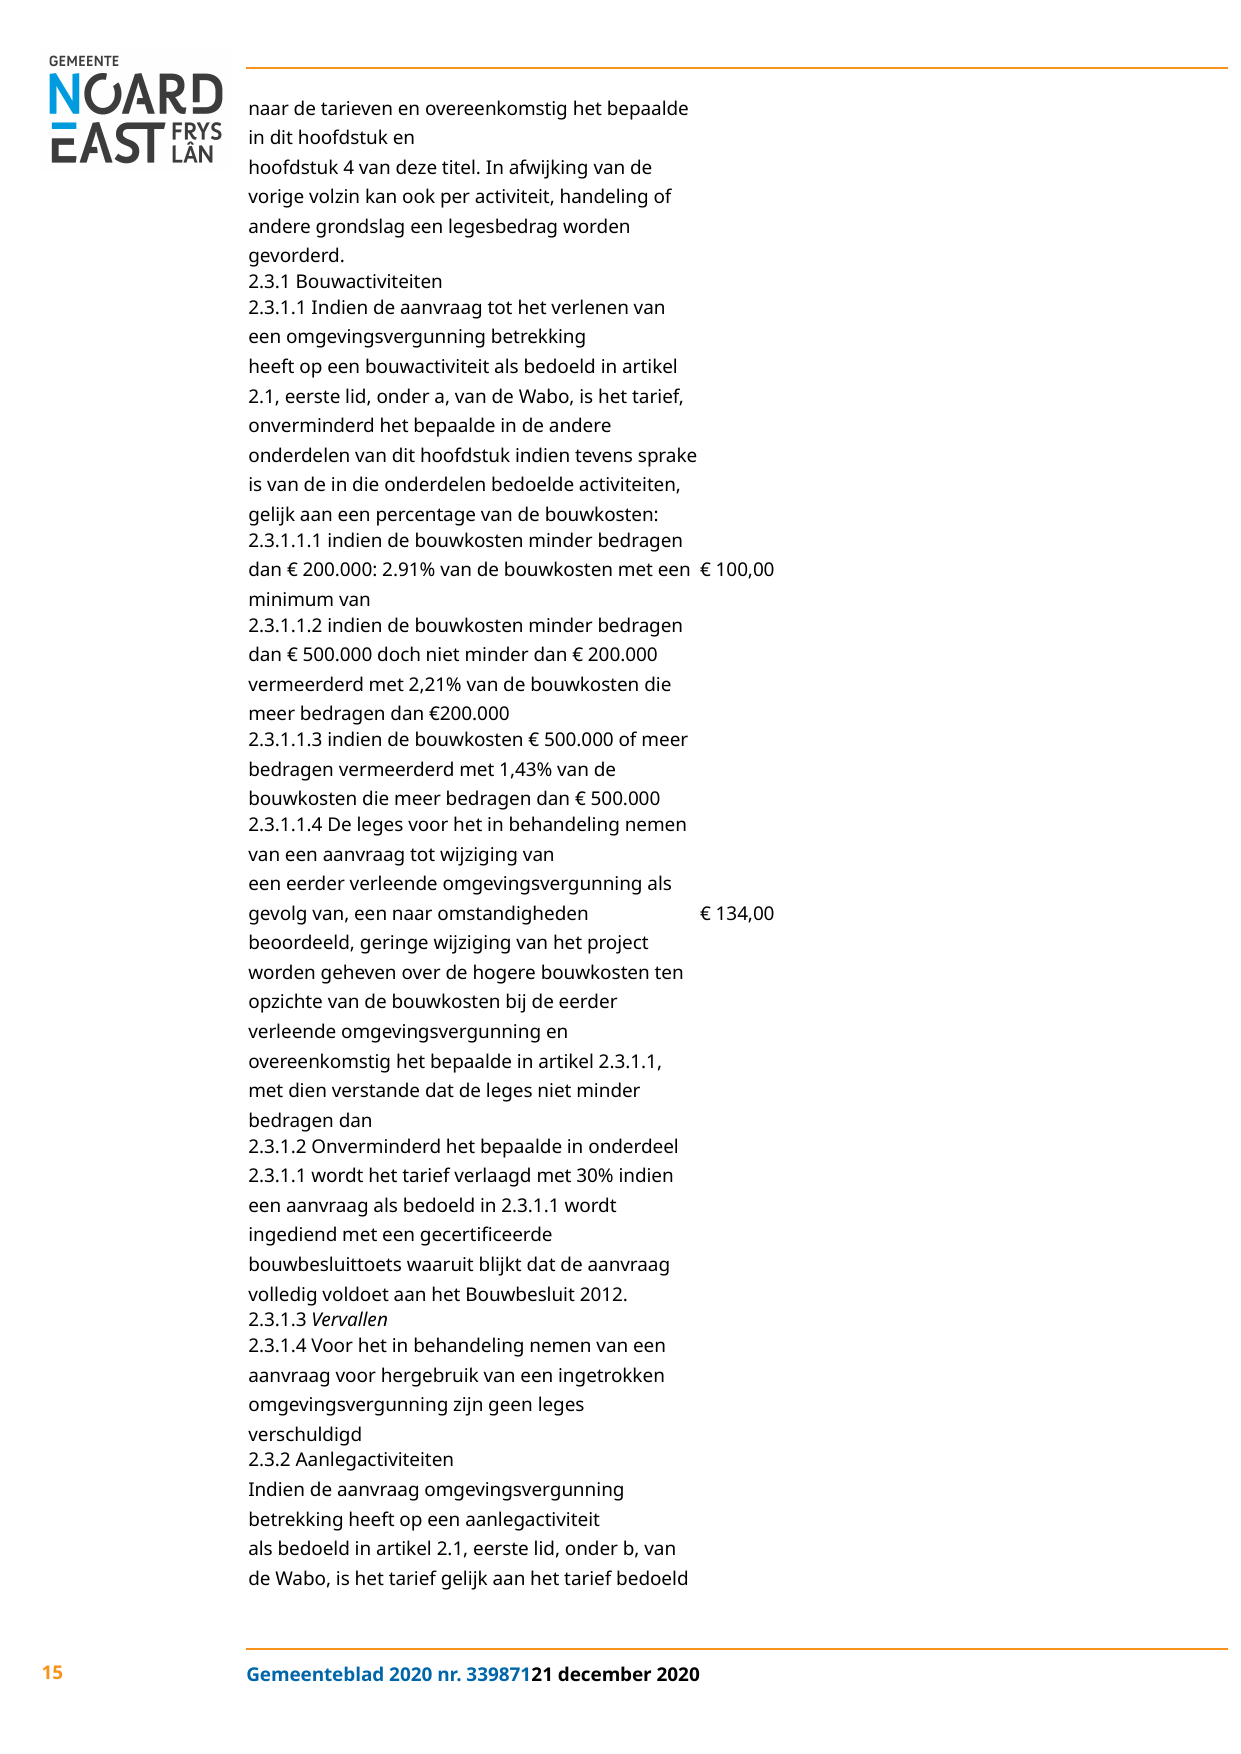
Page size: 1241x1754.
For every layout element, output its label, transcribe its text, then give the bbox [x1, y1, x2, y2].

table_cell € 100,00 [700, 527, 1152, 612]
table_cell 2.3.1.3 Vervallen [248, 1306, 700, 1332]
table_cell 2.3.1.4 Voor het in behandeling nemen van een aanvraag voor hergebruik van een ingetrokken omgevingsvergunning zijn geen leges verschuldigd [248, 1332, 700, 1447]
table_cell [700, 726, 1152, 811]
picture [41, 47, 231, 172]
table_cell [700, 1332, 1152, 1447]
table_cell 2.3.1.1 Indien de aanvraag tot het verlenen van een omgevingsvergunning betrekking heeft op een bouwactiviteit als bedoeld in artikel 2.1, eerste lid, onder a, van de Wabo, is het tarief, onverminderd het bepaalde in de andere onderdelen van dit hoofdstuk indien tevens sprake is van de in die onderdelen bedoelde activiteiten, gelijk aan een percentage van de bouwkosten: [248, 294, 700, 527]
table_cell 2.3.1.1.4 De leges voor het in behandeling nemen van een aanvraag tot wijziging van een eerder verleende omgevingsvergunning als gevolg van, een naar omstandigheden beoordeeld, geringe wijziging van het project worden geheven over de hogere bouwkosten ten opzichte van de bouwkosten bij de eerder verleende omgevingsvergunning en overeenkomstig het bepaalde in artikel 2.3.1.1, met dien verstande dat de leges niet minder bedragen dan [248, 811, 700, 1133]
table_cell 2.3.1.1.1 indien de bouwkosten minder bedragen dan € 200.000: 2.91% van de bouwkosten met een minimum van [248, 527, 700, 612]
table_cell [700, 1133, 1152, 1306]
table_cell 2.3.1 Bouwactiviteiten [248, 269, 700, 294]
table_cell 2.3.2 Aanlegactiviteiten Indien de aanvraag omgevingsvergunning betrekking heeft op een aanlegactiviteit als bedoeld in artikel 2.1, eerste lid, onder b, van de Wabo, is het tarief gelijk aan het tarief bedoeld [248, 1447, 700, 1591]
table_cell 2.3.1.1.3 indien de bouwkosten € 500.000 of meer bedragen vermeerderd met 1,43% van de bouwkosten die meer bedragen dan € 500.000 [248, 726, 700, 811]
table_cell 2.3.1.2 Onverminderd het bepaalde in onderdeel 2.3.1.1 wordt het tarief verlaagd met 30% indien een aanvraag als bedoeld in 2.3.1.1 wordt ingediend met een gecertificeerde bouwbesluittoets waaruit blijkt dat de aanvraag volledig voldoet aan het Bouwbesluit 2012. [248, 1133, 700, 1306]
table_cell [700, 294, 1152, 527]
table_header [700, 95, 1152, 268]
table_cell [700, 612, 1152, 726]
table_cell 2.3.1.1.2 indien de bouwkosten minder bedragen dan € 500.000 doch niet minder dan € 200.000 vermeerderd met 2,21% van de bouwkosten die meer bedragen dan €200.000 [248, 612, 700, 726]
table_cell [700, 1447, 1152, 1591]
table_cell € 134,00 [700, 811, 1152, 1133]
table_cell [700, 269, 1152, 294]
table_header naar de tarieven en overeenkomstig het bepaalde in dit hoofdstuk en hoofdstuk 4 van deze titel. In afwijking van de vorige volzin kan ook per activiteit, handeling of andere grondslag een legesbedrag worden gevorderd. [248, 95, 700, 268]
table_cell [700, 1306, 1152, 1332]
